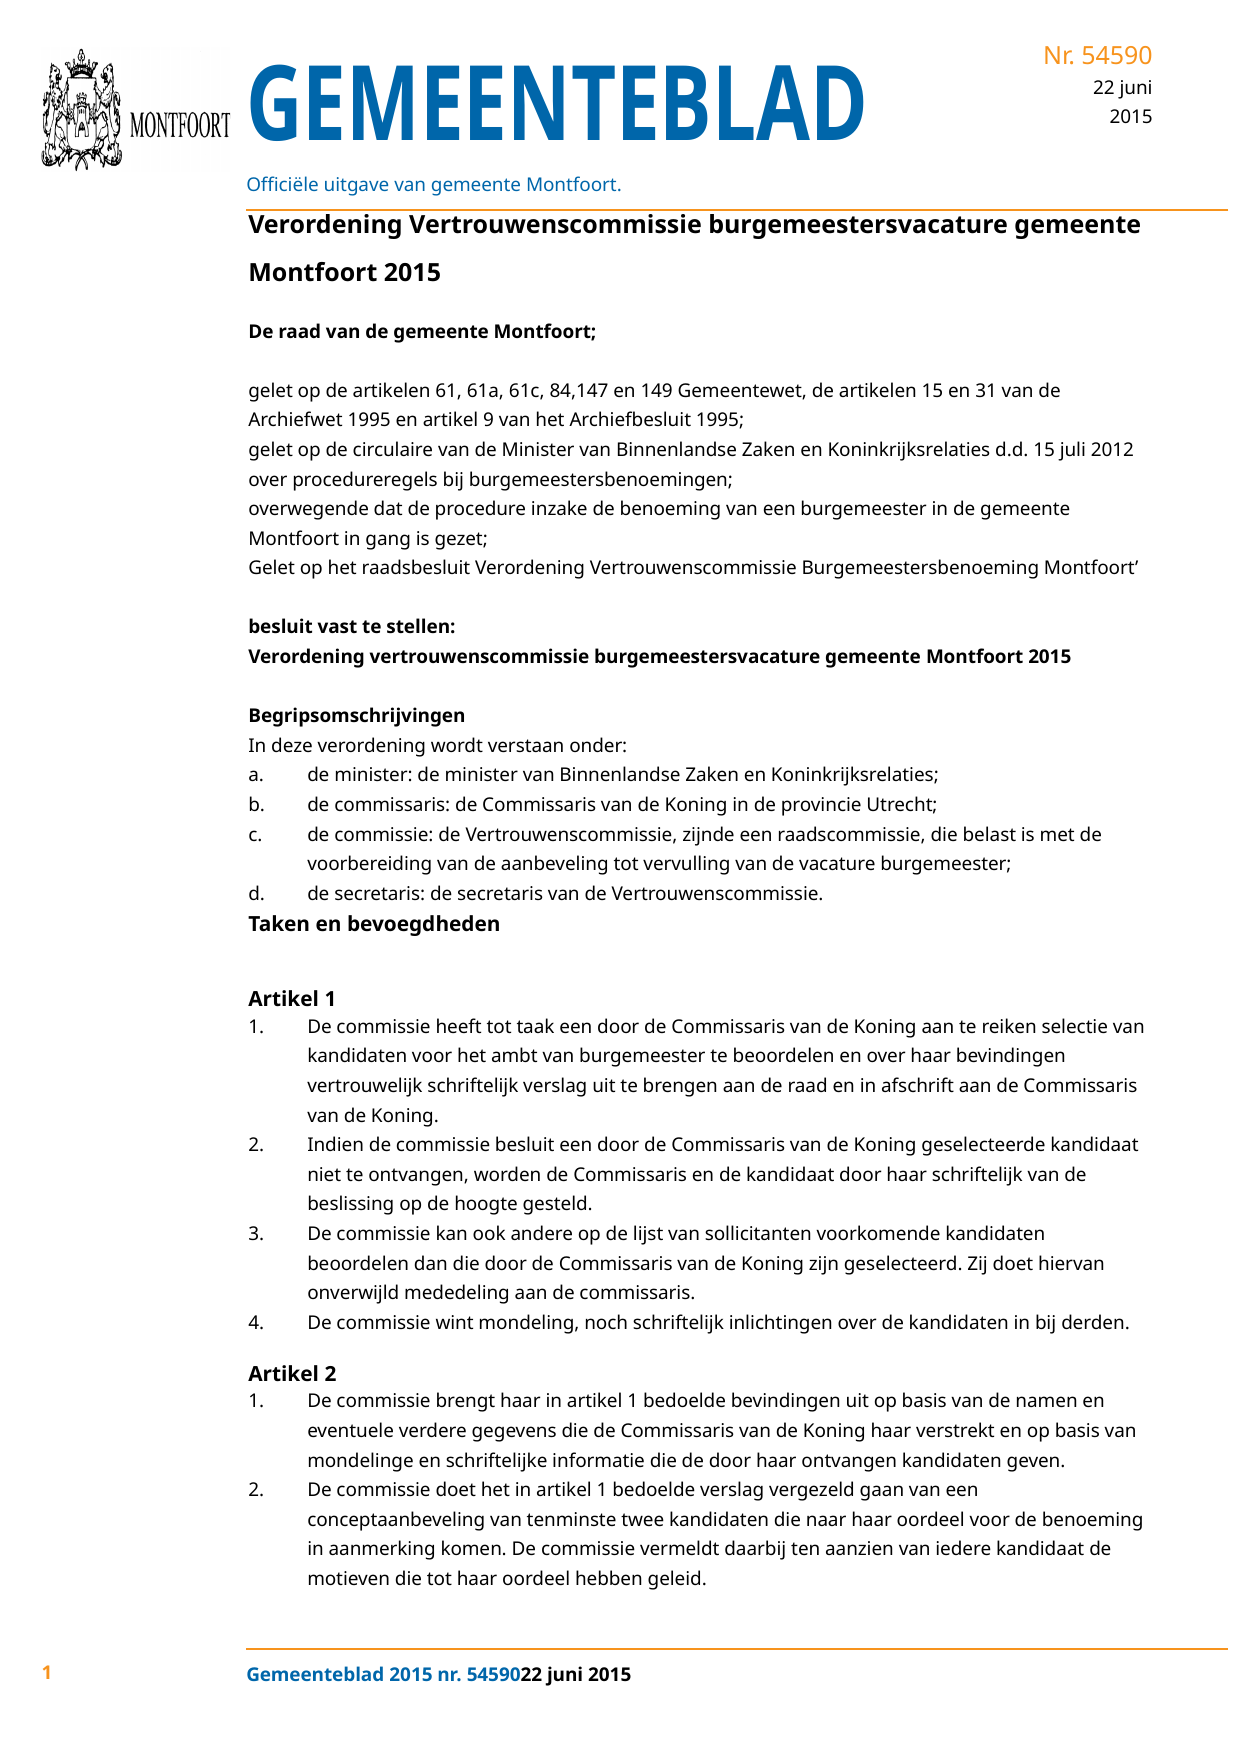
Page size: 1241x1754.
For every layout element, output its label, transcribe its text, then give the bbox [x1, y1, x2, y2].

text Begripsomschrijvingen [248, 702, 1152, 728]
text Verordening Vertrouwenscommissie burgemeestersvacature gemeente Montfoort 2015 [248, 211, 1152, 288]
text gelet op de artikelen 61, 61a, 61c, 84,147 en 149 Gemeentewet, de artikelen 15 en 31 van de Archiefwet 1995 en artikel 9 van het Archiefbesluit 1995; [248, 377, 1152, 432]
list De commissie wint mondeling, noch schriftelijk inlichtingen over de kandidaten in bij derden. [248, 1309, 1152, 1334]
list de commissie: de Vertrouwenscommissie, zijnde een raadscommissie, die belast is met de voorbereiding van de aanbeveling tot vervulling van de vacature burgemeester; [248, 821, 1152, 876]
list De commissie doet het in artikel 1 bedoelde verslag vergezeld gaan van een conceptaanbeveling van tenminste twee kandidaten die naar haar oordeel voor de benoeming in aanmerking komen. De commissie vermeldt daarbij ten aanzien van iedere kandidaat de motieven die tot haar oordeel hebben geleid. [248, 1476, 1152, 1591]
list de commissaris: de Commissaris van de Koning in de provincie Utrecht; [248, 791, 1152, 817]
text Taken en bevoegdheden [248, 909, 1152, 938]
list De commissie brengt haar in artikel 1 bedoelde bevindingen uit op basis van de namen en eventuele verdere gegevens die de Commissaris van de Koning haar verstrekt en op basis van mondelinge en schriftelijke informatie die de door haar ontvangen kandidaten geven. [248, 1388, 1152, 1473]
text gelet op de circulaire van de Minister van Binnenlandse Zaken en Koninkrijksrelaties d.d. 15 juli 2012 over procedureregels bij burgemeestersbenoemingen; [248, 436, 1152, 492]
picture [41, 47, 231, 172]
list De commissie kan ook andere op de lijst van sollicitanten voorkomende kandidaten beoordelen dan die door de Commissaris van de Koning zijn geselecteerd. Zij doet hiervan onverwijld mededeling aan de commissaris. [248, 1220, 1152, 1305]
list de minister: de minister van Binnenlandse Zaken en Koninkrijksrelaties; [248, 762, 1152, 787]
text Verordening vertrouwenscommissie burgemeestersvacature gemeente Montfoort 2015 [248, 643, 1152, 669]
list de secretaris: de secretaris van de Vertrouwenscommissie. [248, 880, 1152, 906]
text overwegende dat de procedure inzake de benoeming van een burgemeester in de gemeente Montfoort in gang is gezet; [248, 495, 1152, 551]
list De commissie heeft tot taak een door de Commissaris van de Koning aan te reiken selectie van kandidaten voor het ambt van burgemeester te beoordelen en over haar bevindingen vertrouwelijk schriftelijk verslag uit te brengen aan de raad en in afschrift aan de Commissaris van de Koning. [248, 1013, 1152, 1127]
text besluit vast te stellen: [248, 614, 1152, 639]
text Artikel 1 [248, 984, 1152, 1013]
list Indien de commissie besluit een door de Commissaris van de Koning geselecteerde kandidaat niet te ontvangen, worden de Commissaris en de kandidaat door haar schriftelijk van de beslissing op de hoogte gesteld. [248, 1131, 1152, 1216]
text In deze verordening wordt verstaan onder: [248, 732, 1152, 758]
text De raad van de gemeente Montfoort; [248, 318, 1152, 344]
text Gelet op het raadsbesluit Verordening Vertrouwenscommissie Burgemeestersbenoeming Montfoort’ [248, 554, 1152, 580]
text Artikel 2 [248, 1359, 1152, 1388]
